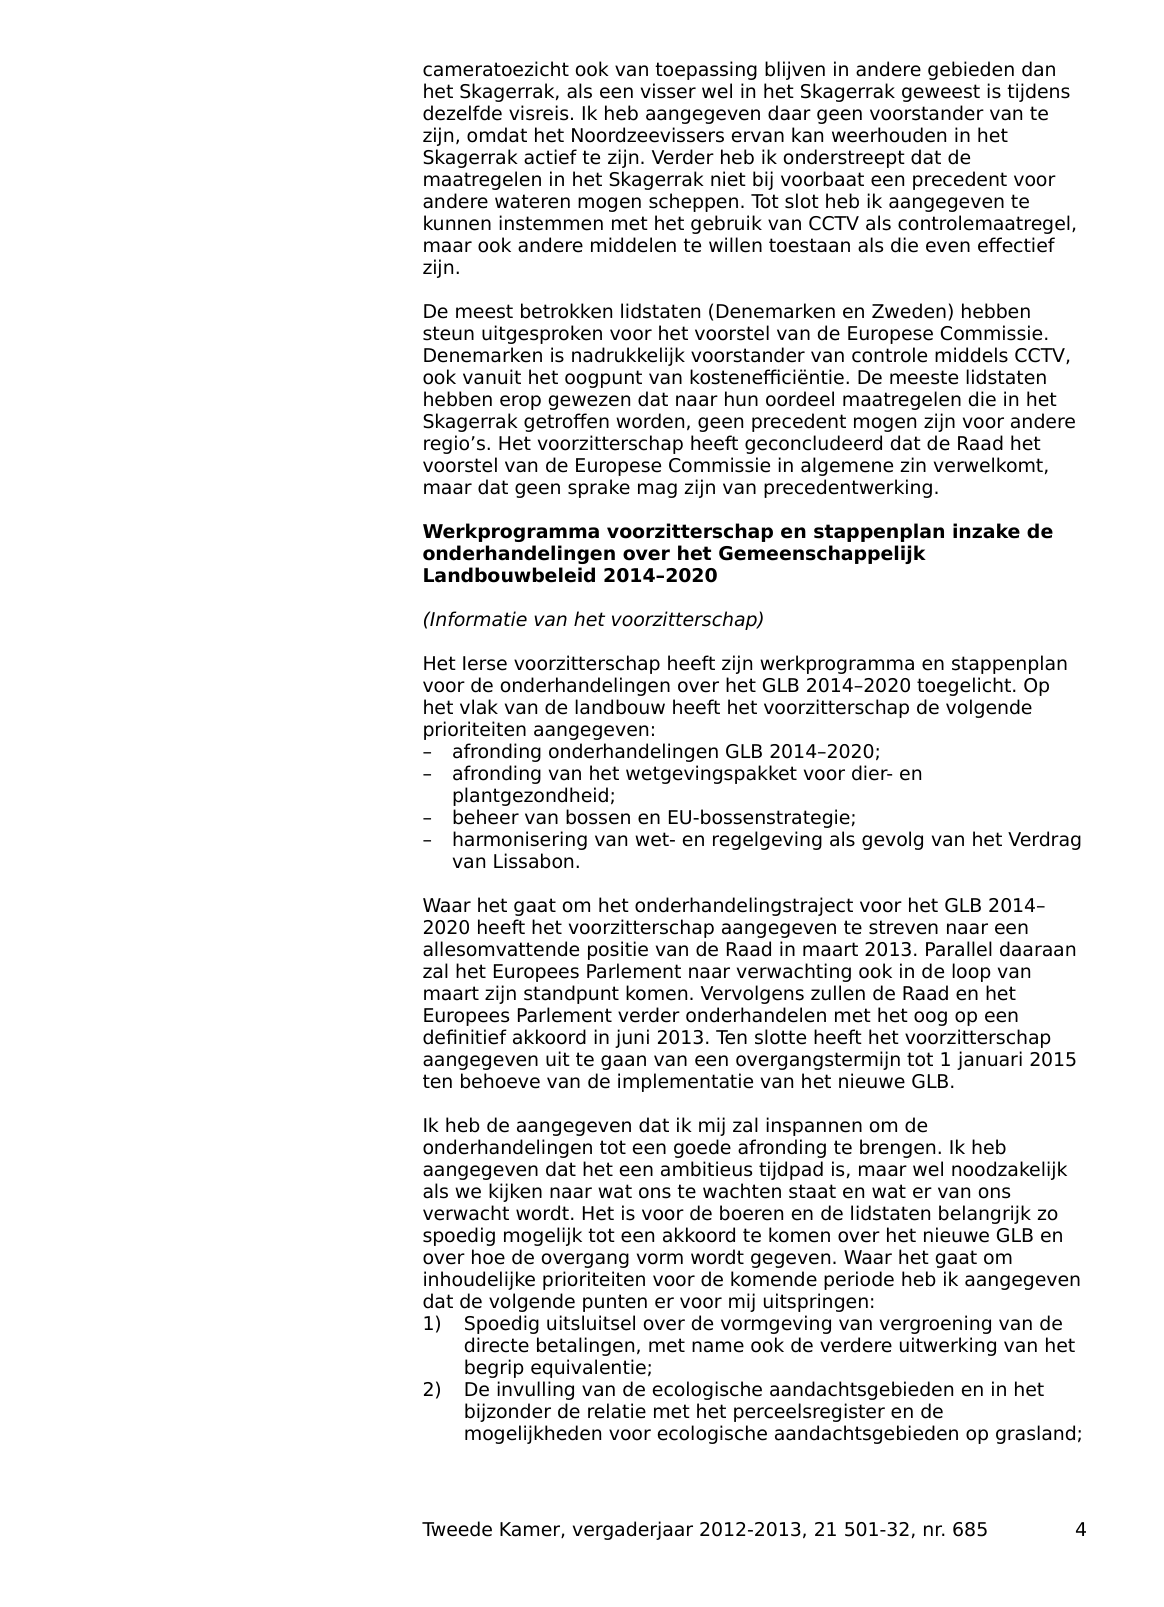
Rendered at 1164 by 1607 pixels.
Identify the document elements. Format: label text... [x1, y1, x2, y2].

text – afronding van het wetgevingspakket voor dier- en plantgezondheid; [422, 763, 1087, 807]
text Het Ierse voorzitterschap heeft zijn werkprogramma en stappenplan voor de onderhandelingen over het GLB 2014–2020 toegelicht. Op het vlak van de landbouw heeft het voorzitterschap de volgende prioriteiten aangegeven: [422, 653, 1087, 741]
subtitle Werkprogramma voorzitterschap en stappenplan inzake de onderhandelingen over het Gemeenschappelijk Landbouwbeleid 2014–2020 [422, 521, 1087, 587]
text 2) De invulling van de ecologische aandachtsgebieden en in het bijzonder de relatie met het perceelsregister en de mogelijkheden voor ecologische aandachtsgebieden op grasland; [422, 1379, 1087, 1445]
text cameratoezicht ook van toepassing blijven in andere gebieden dan het Skagerrak, als een visser wel in het Skagerrak geweest is tijdens dezelfde visreis. Ik heb aangegeven daar geen voorstander van te zijn, omdat het Noordzeevissers ervan kan weerhouden in het Skagerrak actief te zijn. Verder heb ik onderstreept dat de maatregelen in het Skagerrak niet bij voorbaat een precedent voor andere wateren mogen scheppen. Tot slot heb ik aangegeven te kunnen instemmen met het gebruik van CCTV als controlemaatregel, maar ook andere middelen te willen toestaan als die even effectief zijn. [422, 59, 1087, 279]
text – afronding onderhandelingen GLB 2014–2020; [422, 741, 1087, 763]
text – harmonisering van wet- en regelgeving als gevolg van het Verdrag van Lissabon. [422, 829, 1087, 873]
text Waar het gaat om het onderhandelingstraject voor het GLB 2014–2020 heeft het voorzitterschap aangegeven te streven naar een allesomvattende positie van de Raad in maart 2013. Parallel daaraan zal het Europees Parlement naar verwachting ook in de loop van maart zijn standpunt komen. Vervolgens zullen de Raad en het Europees Parlement verder onderhandelen met het oog op een definitief akkoord in juni 2013. Ten slotte heeft het voorzitterschap aangegeven uit te gaan van een overgangstermijn tot 1 januari 2015 ten behoeve van de implementatie van het nieuwe GLB. [422, 895, 1087, 1093]
subtitle (Informatie van het voorzitterschap) [422, 609, 1087, 631]
text – beheer van bossen en EU-bossenstrategie; [422, 807, 1087, 829]
text De meest betrokken lidstaten (Denemarken en Zweden) hebben steun uitgesproken voor het voorstel van de Europese Commissie. Denemarken is nadrukkelijk voorstander van controle middels CCTV, ook vanuit het oogpunt van kostenefficiëntie. De meeste lidstaten hebben erop gewezen dat naar hun oordeel maatregelen die in het Skagerrak getroffen worden, geen precedent mogen zijn voor andere regio’s. Het voorzitterschap heeft geconcludeerd dat de Raad het voorstel van de Europese Commissie in algemene zin verwelkomt, maar dat geen sprake mag zijn van precedentwerking. [422, 301, 1087, 499]
text 1) Spoedig uitsluitsel over de vormgeving van vergroening van de directe betalingen, met name ook de verdere uitwerking van het begrip equivalentie; [422, 1313, 1087, 1379]
text Ik heb de aangegeven dat ik mij zal inspannen om de onderhandelingen tot een goede afronding te brengen. Ik heb aangegeven dat het een ambitieus tijdpad is, maar wel noodzakelijk als we kijken naar wat ons te wachten staat en wat er van ons verwacht wordt. Het is voor de boeren en de lidstaten belangrijk zo spoedig mogelijk tot een akkoord te komen over het nieuwe GLB en over hoe de overgang vorm wordt gegeven. Waar het gaat om inhoudelijke prioriteiten voor de komende periode heb ik aangegeven dat de volgende punten er voor mij uitspringen: [422, 1115, 1087, 1313]
